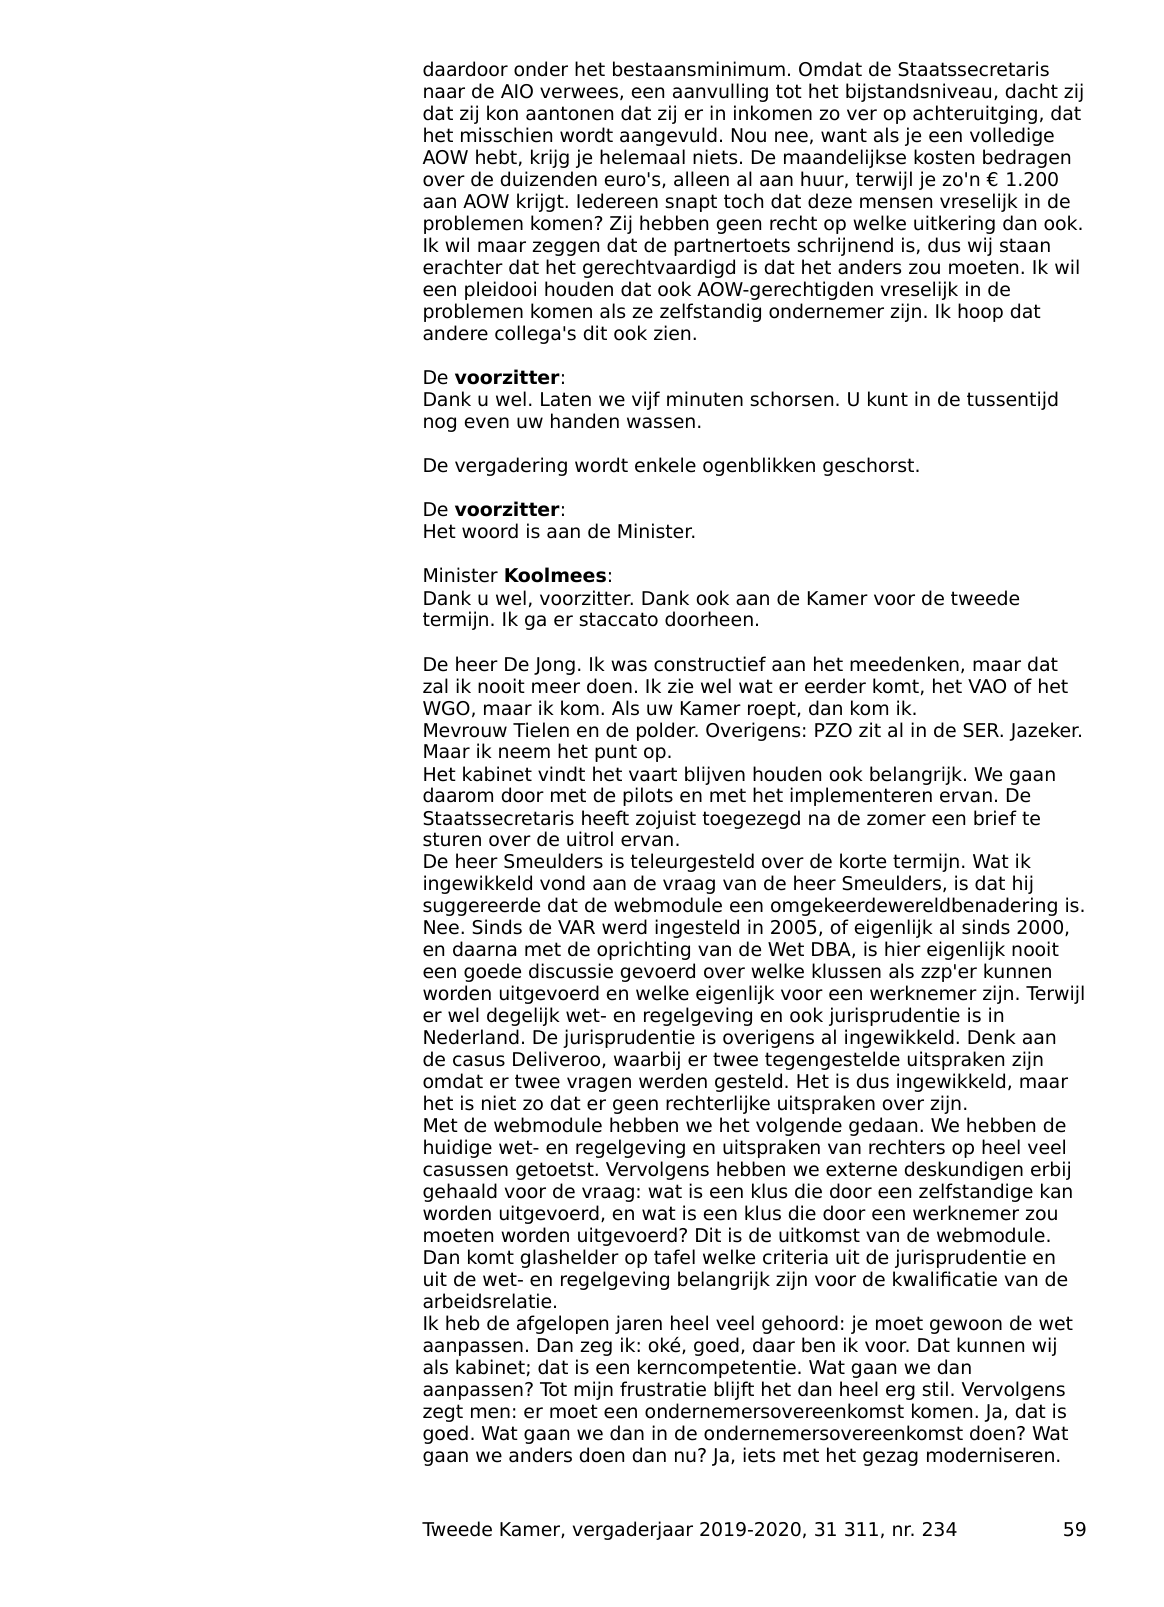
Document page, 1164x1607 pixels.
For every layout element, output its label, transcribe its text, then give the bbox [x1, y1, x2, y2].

text De voorzitter: [422, 499, 1087, 521]
text Ik wil maar zeggen dat de partnertoets schrijnend is, dus wij staan erachter dat het gerechtvaardigd is dat het anders zou moeten. Ik wil een pleidooi houden dat ook AOW-gerechtigden vreselijk in de problemen komen als ze zelfstandig ondernemer zijn. Ik hoop dat andere collega's dit ook zien. [422, 235, 1087, 345]
text Dank u wel. Laten we vijf minuten schorsen. U kunt in de tussentijd nog even uw handen wassen. [422, 389, 1087, 433]
text De heer Smeulders is teleurgesteld over de korte termijn. Wat ik ingewikkeld vond aan de vraag van de heer Smeulders, is dat hij suggereerde dat de webmodule een omgekeerdewereldbenadering is. Nee. Sinds de VAR werd ingesteld in 2005, of eigenlijk al sinds 2000, en daarna met de oprichting van de Wet DBA, is hier eigenlijk nooit een goede discussie gevoerd over welke klussen als zzp'er kunnen worden uitgevoerd en welke eigenlijk voor een werknemer zijn. Terwijl er wel degelijk wet- en regelgeving en ook jurisprudentie is in Nederland. De jurisprudentie is overigens al ingewikkeld. Denk aan de casus Deliveroo, waarbij er twee tegengestelde uitspraken zijn omdat er twee vragen werden gesteld. Het is dus ingewikkeld, maar het is niet zo dat er geen rechterlijke uitspraken over zijn. [422, 851, 1087, 1115]
text De voorzitter: [422, 367, 1087, 389]
text Het kabinet vindt het vaart blijven houden ook belangrijk. We gaan daarom door met de pilots en met het implementeren ervan. De Staatssecretaris heeft zojuist toegezegd na de zomer een brief te sturen over de uitrol ervan. [422, 763, 1087, 851]
text Minister Koolmees: [422, 565, 1087, 587]
text Dank u wel, voorzitter. Dank ook aan de Kamer voor de tweede termijn. Ik ga er staccato doorheen. [422, 587, 1087, 631]
text Mevrouw Tielen en de polder. Overigens: PZO zit al in de SER. Jazeker. Maar ik neem het punt op. [422, 719, 1087, 763]
text Het woord is aan de Minister. [422, 521, 1087, 543]
text daardoor onder het bestaansminimum. Omdat de Staatssecretaris naar de AIO verwees, een aanvulling tot het bijstandsniveau, dacht zij dat zij kon aantonen dat zij er in inkomen zo ver op achteruitging, dat het misschien wordt aangevuld. Nou nee, want als je een volledige AOW hebt, krijg je helemaal niets. De maandelijkse kosten bedragen over de duizenden euro's, alleen al aan huur, terwijl je zo'n € 1.200 aan AOW krijgt. Iedereen snapt toch dat deze mensen vreselijk in de problemen komen? Zij hebben geen recht op welke uitkering dan ook. [422, 59, 1087, 235]
text Ik heb de afgelopen jaren heel veel gehoord: je moet gewoon de wet aanpassen. Dan zeg ik: oké, goed, daar ben ik voor. Dat kunnen wij als kabinet; dat is een kerncompetentie. Wat gaan we dan aanpassen? Tot mijn frustratie blijft het dan heel erg stil. Vervolgens zegt men: er moet een ondernemersovereenkomst komen. Ja, dat is goed. Wat gaan we dan in de ondernemersovereenkomst doen? Wat gaan we anders doen dan nu? Ja, iets met het gezag moderniseren. [422, 1313, 1087, 1467]
text Met de webmodule hebben we het volgende gedaan. We hebben de huidige wet- en regelgeving en uitspraken van rechters op heel veel casussen getoetst. Vervolgens hebben we externe deskundigen erbij gehaald voor de vraag: wat is een klus die door een zelfstandige kan worden uitgevoerd, en wat is een klus die door een werknemer zou moeten worden uitgevoerd? Dit is de uitkomst van de webmodule. Dan komt glashelder op tafel welke criteria uit de jurisprudentie en uit de wet- en regelgeving belangrijk zijn voor de kwalificatie van de arbeidsrelatie. [422, 1115, 1087, 1313]
text De heer De Jong. Ik was constructief aan het meedenken, maar dat zal ik nooit meer doen. Ik zie wel wat er eerder komt, het VAO of het WGO, maar ik kom. Als uw Kamer roept, dan kom ik. [422, 653, 1087, 719]
text De vergadering wordt enkele ogenblikken geschorst. [422, 455, 1087, 477]
